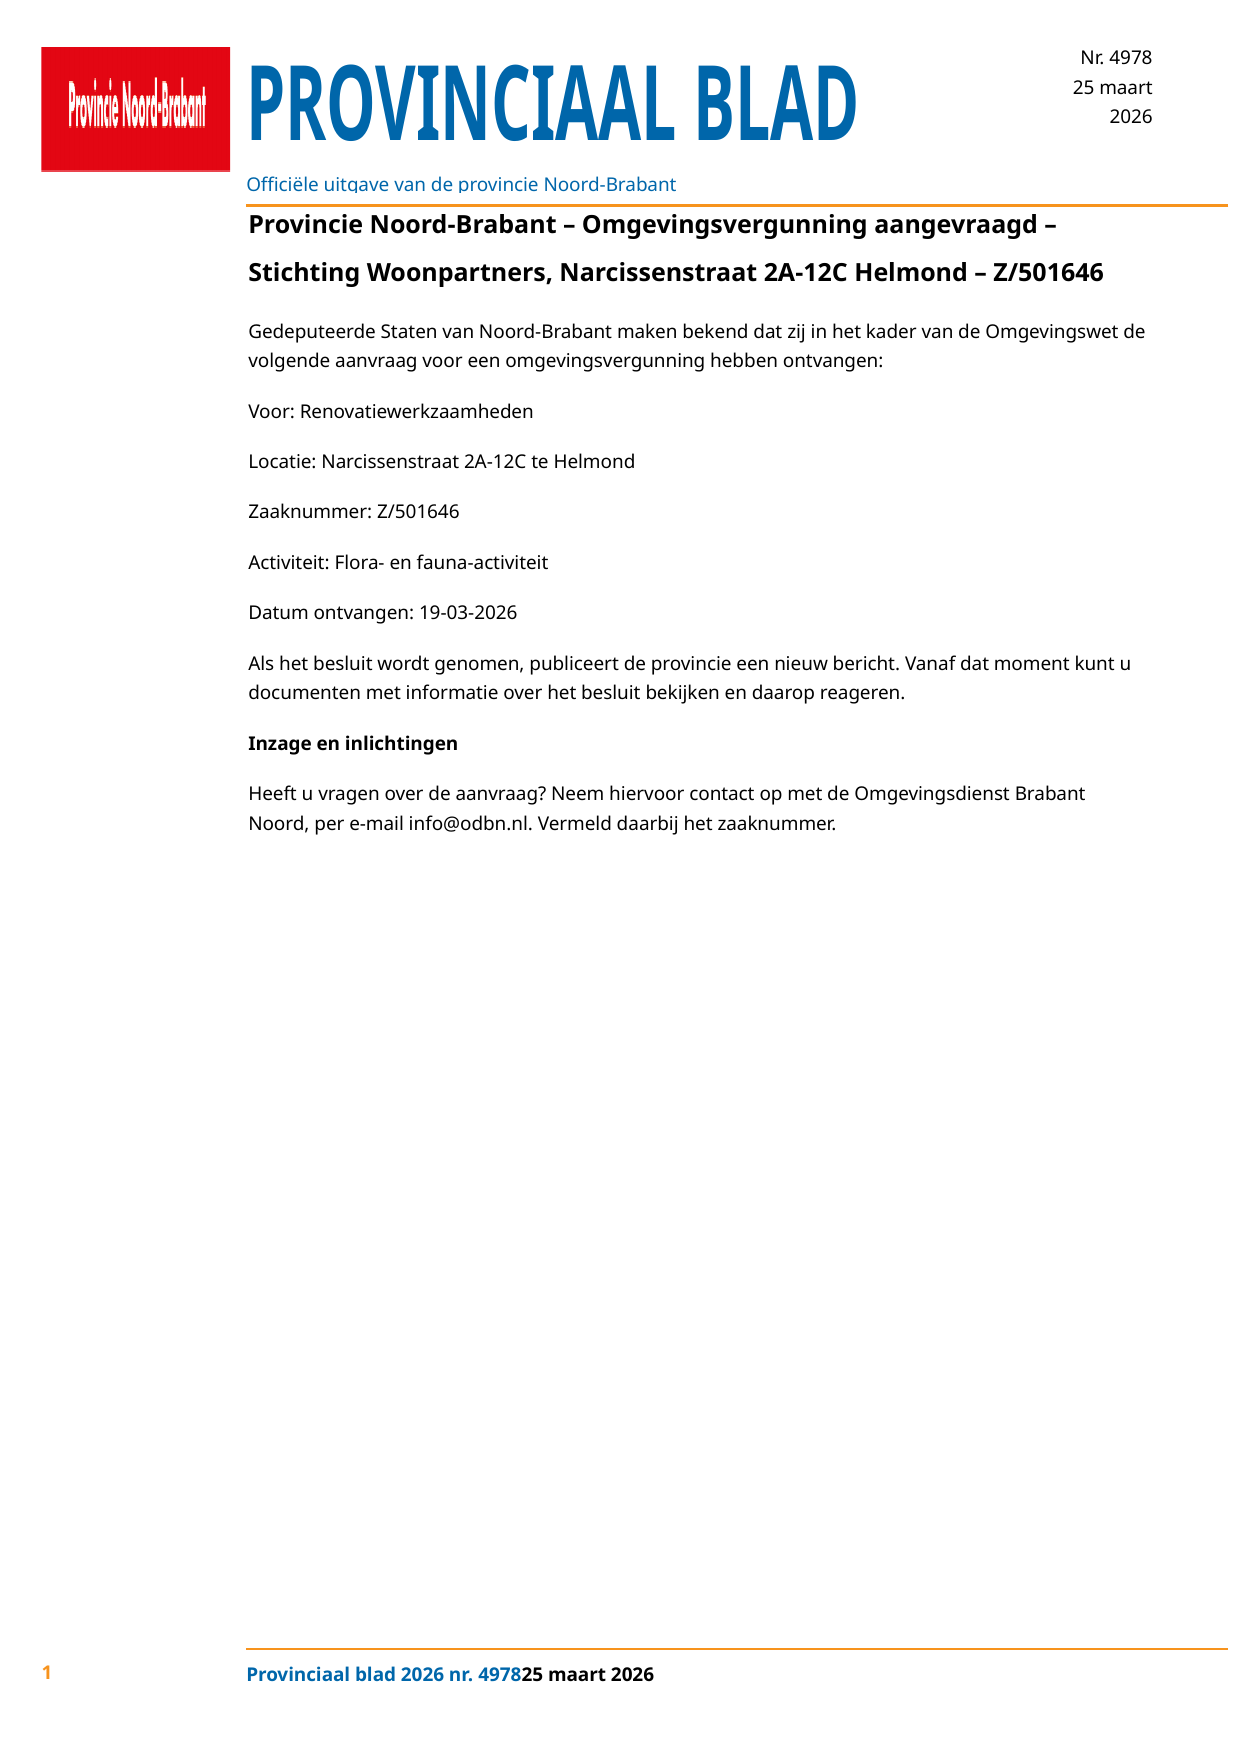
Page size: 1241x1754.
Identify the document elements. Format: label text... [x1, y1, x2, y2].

text Locatie: Narcissenstraat 2A-12C te Helmond [248, 448, 1152, 474]
text Inzage en inlichtingen [248, 730, 1152, 756]
text Gedeputeerde Staten van Noord-Brabant maken bekend dat zij in het kader van de Omgevingswet de volgende aanvraag voor een omgevingsvergunning hebben ontvangen: [248, 318, 1152, 373]
text Zaaknummer: Z/501646 [248, 499, 1152, 524]
picture [41, 47, 231, 172]
text Als het besluit wordt genomen, publiceert de provincie een nieuw bericht. Vanaf dat moment kunt u documenten met informatie over het besluit bekijken en daarop reageren. [248, 650, 1152, 705]
text Voor: Renovatiewerkzaamheden [248, 398, 1152, 424]
text Datum ontvangen: 19-03-2026 [248, 599, 1152, 625]
text Activiteit: Flora- en fauna-activiteit [248, 549, 1152, 575]
text Provincie Noord-Brabant – Omgevingsvergunning aangevraagd – Stichting Woonpartners, Narcissenstraat 2A-12C Helmond – Z/501646 [248, 207, 1152, 288]
text Heeft u vragen over de aanvraag? Neem hiervoor contact op met de Omgevingsdienst Brabant Noord, per e-mail info@odbn.nl. Vermeld daarbij het zaaknummer. [248, 780, 1152, 836]
